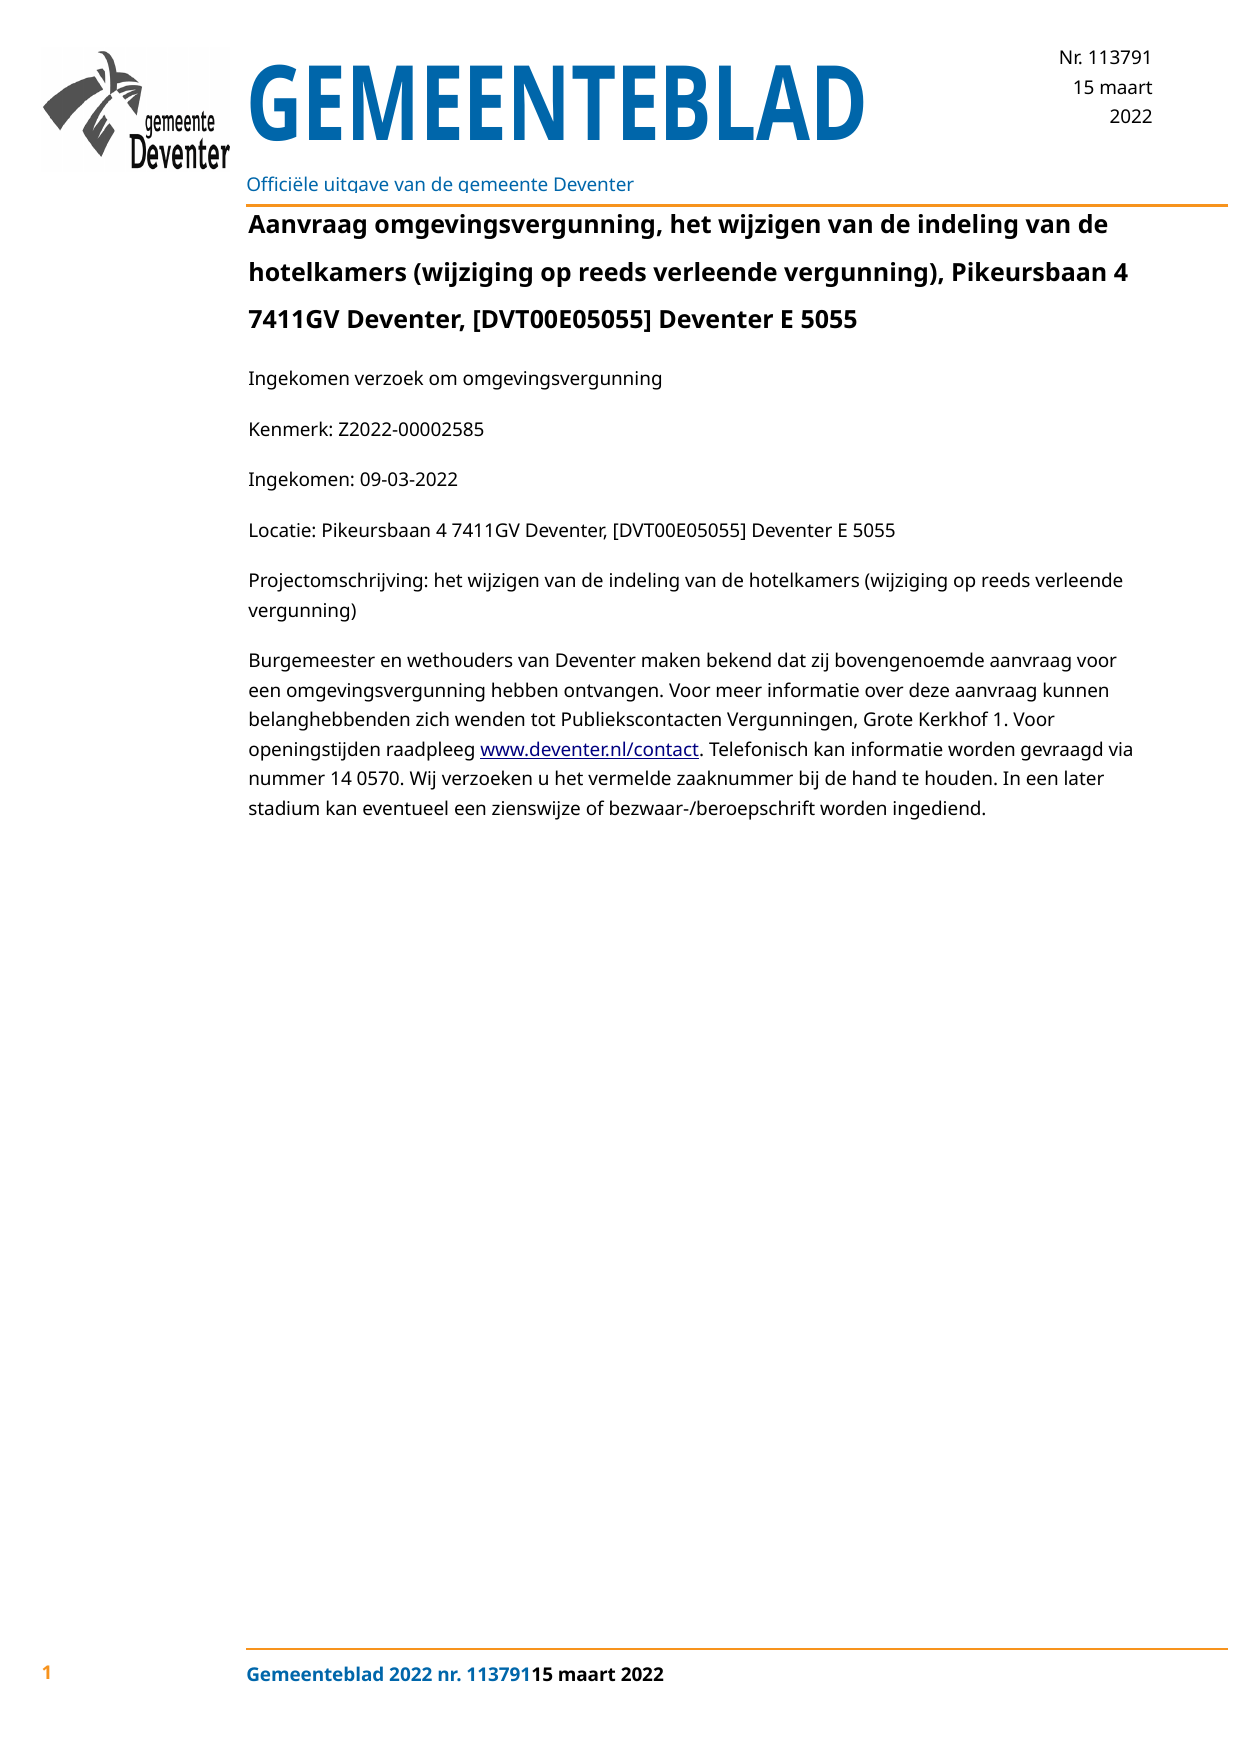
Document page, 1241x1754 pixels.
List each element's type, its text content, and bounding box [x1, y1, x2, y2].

text Ingekomen: 09-03-2022 [248, 466, 1152, 492]
text Aanvraag omgevingsvergunning, het wijzigen van de indeling van de hotelkamers (wijziging op reeds verleende vergunning), Pikeursbaan 4 7411GV Deventer, [DVT00E05055] Deventer E 5055 [248, 207, 1152, 336]
text Locatie: Pikeursbaan 4 7411GV Deventer, [DVT00E05055] Deventer E 5055 [248, 517, 1152, 542]
text Kenmerk: Z2022-00002585 [248, 416, 1152, 442]
text Ingekomen verzoek om omgevingsvergunning [248, 366, 1152, 391]
picture [41, 47, 231, 172]
text Projectomschrijving: het wijzigen van de indeling van de hotelkamers (wijziging op reeds verleende vergunning) [248, 567, 1152, 622]
text Burgemeester en wethouders van Deventer maken bekend dat zij bovengenoemde aanvraag voor een omgevingsvergunning hebben ontvangen. Voor meer informatie over deze aanvraag kunnen belanghebbenden zich wenden tot Publiekscontacten Vergunningen, Grote Kerkhof 1. Voor openingstijden raadpleeg www.deventer.nl/contact. Telefonisch kan informatie worden gevraagd via nummer 14 0570. Wij verzoeken u het vermelde zaaknummer bij de hand te houden. In een later stadium kan eventueel een zienswijze of bezwaar-/beroepschrift worden ingediend. [248, 647, 1152, 821]
